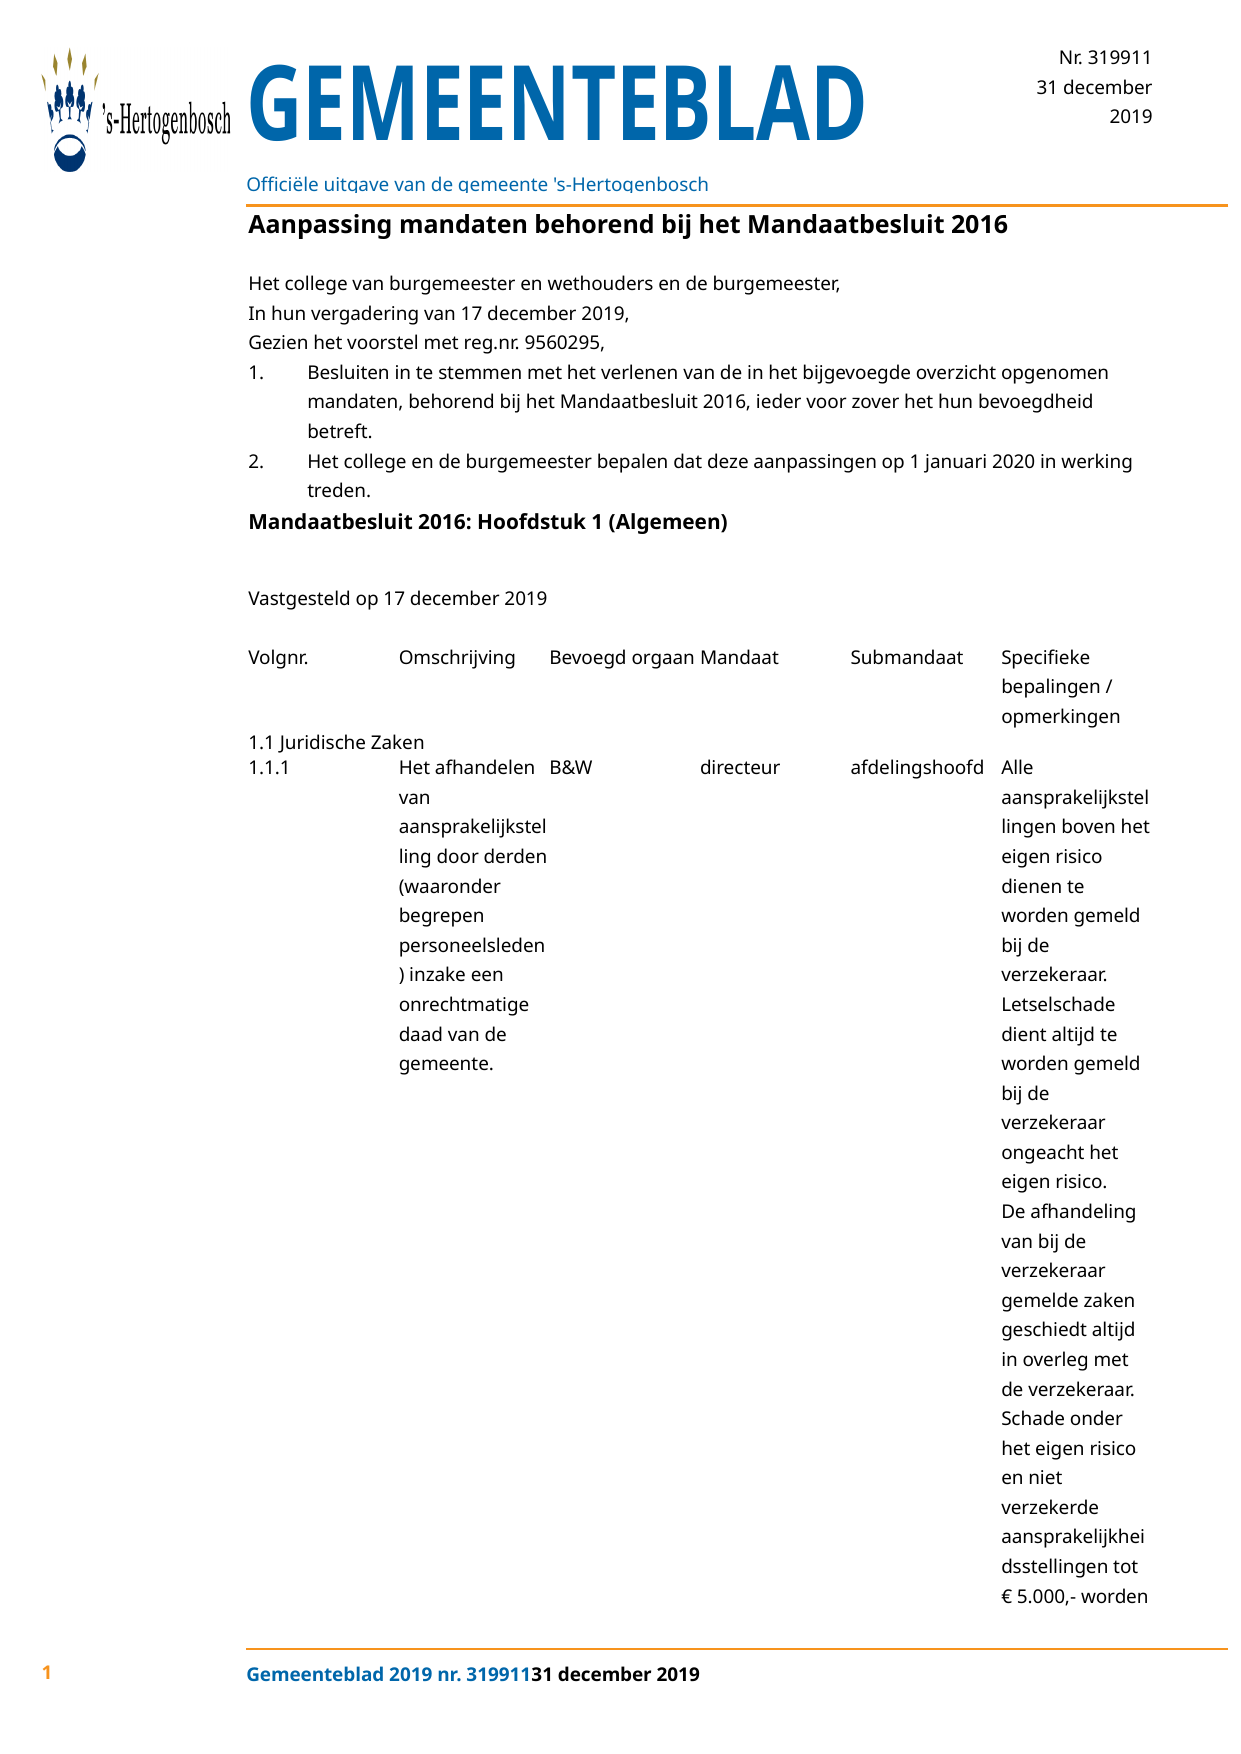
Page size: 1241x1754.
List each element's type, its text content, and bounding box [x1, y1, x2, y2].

table_cell 1.1 Juridische Zaken [248, 729, 1152, 754]
text Aanpassing mandaten behorend bij het Mandaatbesluit 2016 [248, 207, 1152, 241]
table_header Specifieke bepalingen / opmerkingen [1001, 644, 1152, 729]
table_cell 1.1.1 [248, 755, 398, 1609]
table_cell directeur [700, 755, 850, 1609]
table_cell afdelingshoofd [850, 755, 1001, 1609]
table_cell Alle aansprakelijkstellingen boven het eigen risico dienen te worden gemeld bij de verzekeraar. Letselschade dient altijd te worden gemeld bij de verzekeraar ongeacht het eigen risico. De afhandeling van bij de verzekeraar gemelde zaken geschiedt altijd in overleg met de verzekeraar. Schade onder het eigen risico en niet verzekerde aansprakelijkheidsstellingen tot € 5.000,- worden [1001, 755, 1152, 1609]
table_header Submandaat [850, 644, 1001, 729]
text Mandaatbesluit 2016: Hoofdstuk 1 (Algemeen) [248, 507, 1152, 535]
text Het college van burgemeester en wethouders en de burgemeester, [248, 270, 1152, 296]
picture [41, 47, 231, 172]
table_cell B&W [549, 755, 700, 1609]
list Het college en de burgemeester bepalen dat deze aanpassingen op 1 januari 2020 in werking treden. [248, 448, 1152, 503]
table_header Bevoegd orgaan [549, 644, 700, 729]
text Gezien het voorstel met reg.nr. 9560295, [248, 329, 1152, 355]
table_cell Het afhandelen van aansprakelijkstelling door derden (waaronder begrepen personeelsleden) inzake een onrechtmatige daad van de gemeente. [399, 755, 549, 1609]
table_header Omschrijving [399, 644, 549, 729]
table_header Volgnr. [248, 644, 398, 729]
list Besluiten in te stemmen met het verlenen van de in het bijgevoegde overzicht opgenomen mandaten, behorend bij het Mandaatbesluit 2016, ieder voor zover het hun bevoegdheid betreft. [248, 359, 1152, 444]
table_header Mandaat [700, 644, 850, 729]
text Vastgesteld op 17 december 2019 [248, 585, 1152, 610]
text In hun vergadering van 17 december 2019, [248, 300, 1152, 326]
